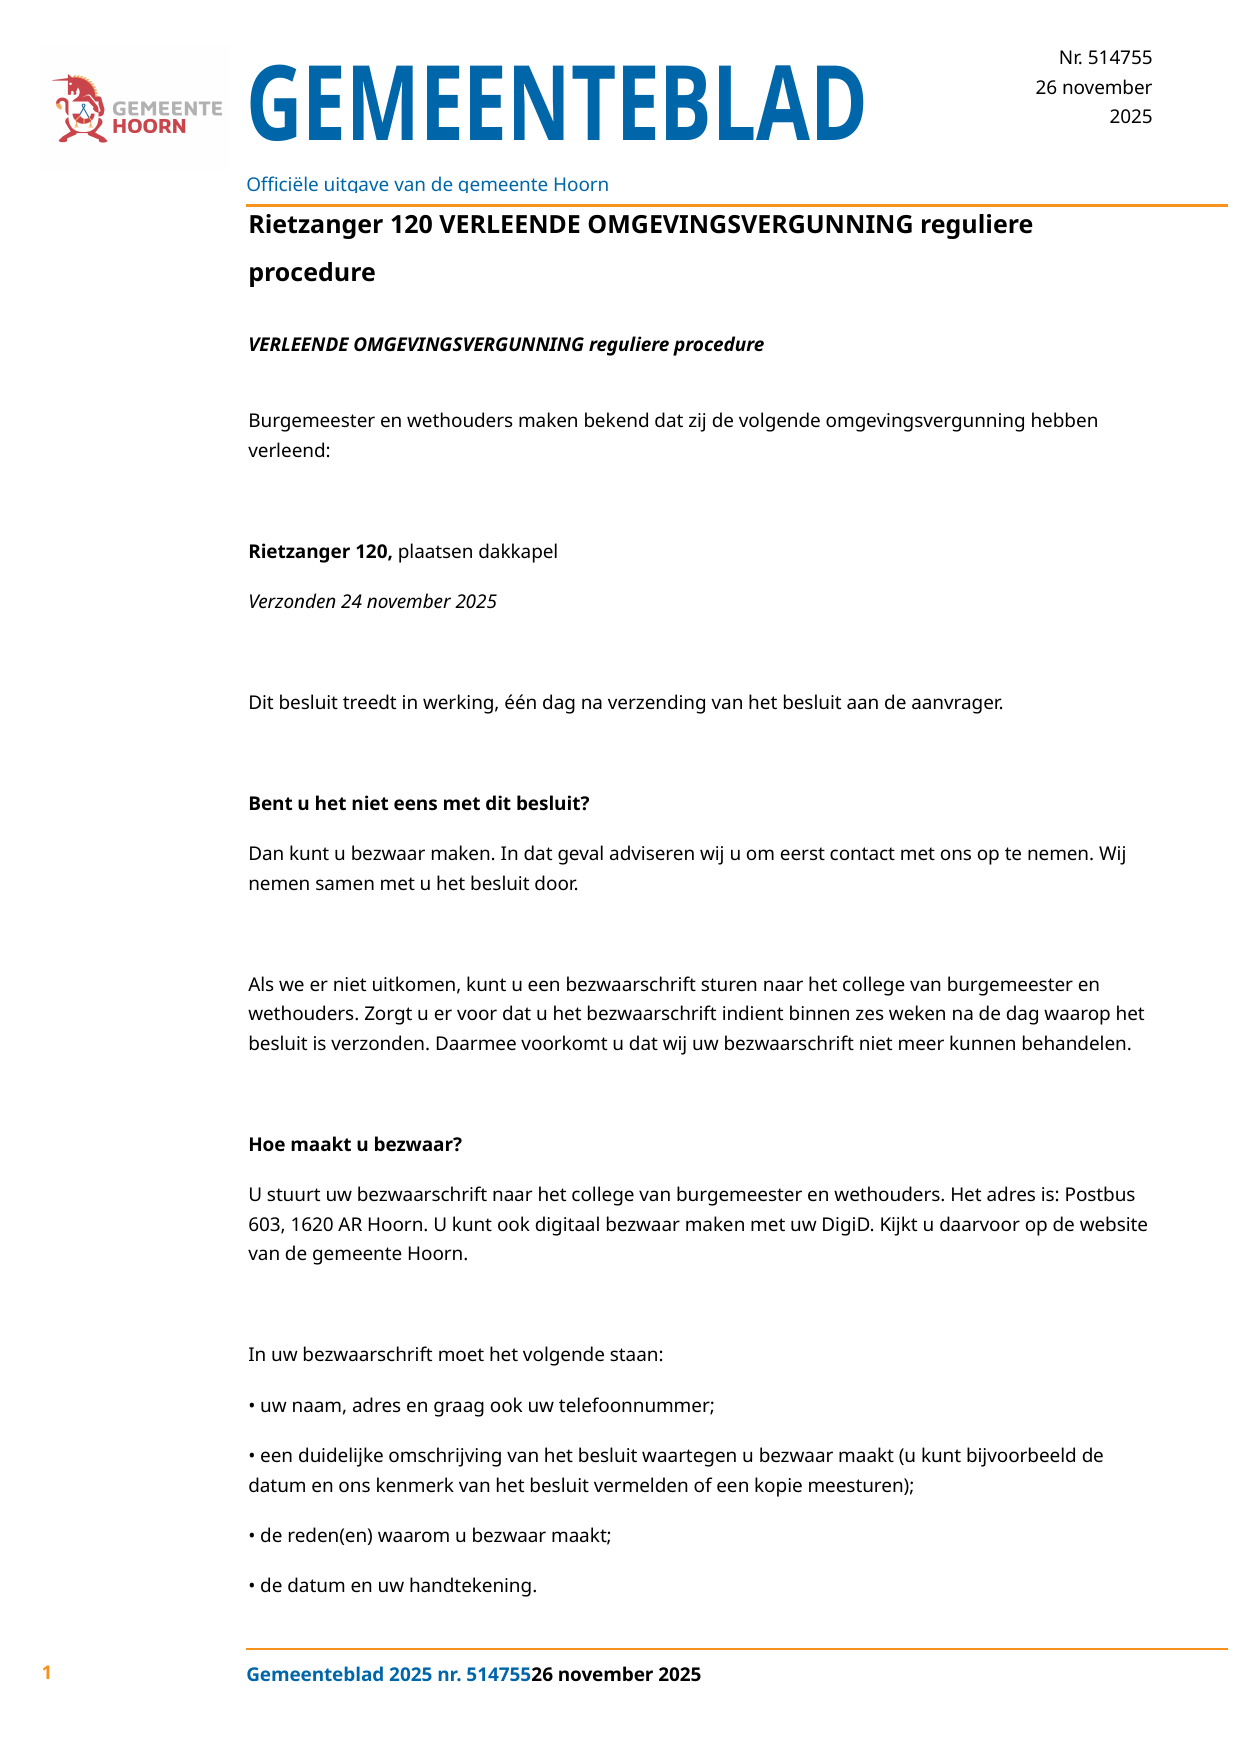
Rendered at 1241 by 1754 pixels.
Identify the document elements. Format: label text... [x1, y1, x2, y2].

text Dan kunt u bezwaar maken. In dat geval adviseren wij u om eerst contact met ons op te nemen. Wij nemen samen met u het besluit door. [248, 841, 1152, 896]
text • de reden(en) waarom u bezwaar maakt; [248, 1522, 1152, 1548]
text Dit besluit treedt in werking, één dag na verzending van het besluit aan de aanvrager. [248, 689, 1152, 715]
text VERLEENDE OMGEVINGSVERGUNNING reguliere procedure [248, 331, 1152, 357]
text In uw bezwaarschrift moet het volgende staan: [248, 1341, 1152, 1367]
text • uw naam, adres en graag ook uw telefoonnummer; [248, 1392, 1152, 1417]
picture [41, 47, 231, 172]
text U stuurt uw bezwaarschrift naar het college van burgemeester en wethouders. Het adres is: Postbus 603, 1620 AR Hoorn. U kunt ook digitaal bezwaar maken met uw DigiD. Kijkt u daarvoor op de website van de gemeente Hoorn. [248, 1181, 1152, 1266]
text Rietzanger 120 VERLEENDE OMGEVINGSVERGUNNING reguliere procedure [248, 207, 1152, 288]
text • de datum en uw handtekening. [248, 1573, 1152, 1598]
text Burgemeester en wethouders maken bekend dat zij de volgende omgevingsvergunning hebben verleend: [248, 408, 1152, 463]
text • een duidelijke omschrijving van het besluit waartegen u bezwaar maakt (u kunt bijvoorbeeld de datum en ons kenmerk van het besluit vermelden of een kopie meesturen); [248, 1442, 1152, 1497]
text Verzonden 24 november 2025 [248, 588, 1152, 614]
text Als we er niet uitkomen, kunt u een bezwaarschrift sturen naar het college van burgemeester en wethouders. Zorgt u er voor dat u het bezwaarschrift indient binnen zes weken na de dag waarop het besluit is verzonden. Daarmee voorkomt u dat wij uw bezwaarschrift niet meer kunnen behandelen. [248, 971, 1152, 1056]
text Rietzanger 120, plaatsen dakkapel [248, 538, 1152, 564]
text Bent u het niet eens met dit besluit? [248, 790, 1152, 816]
text Hoe maakt u bezwaar? [248, 1131, 1152, 1157]
